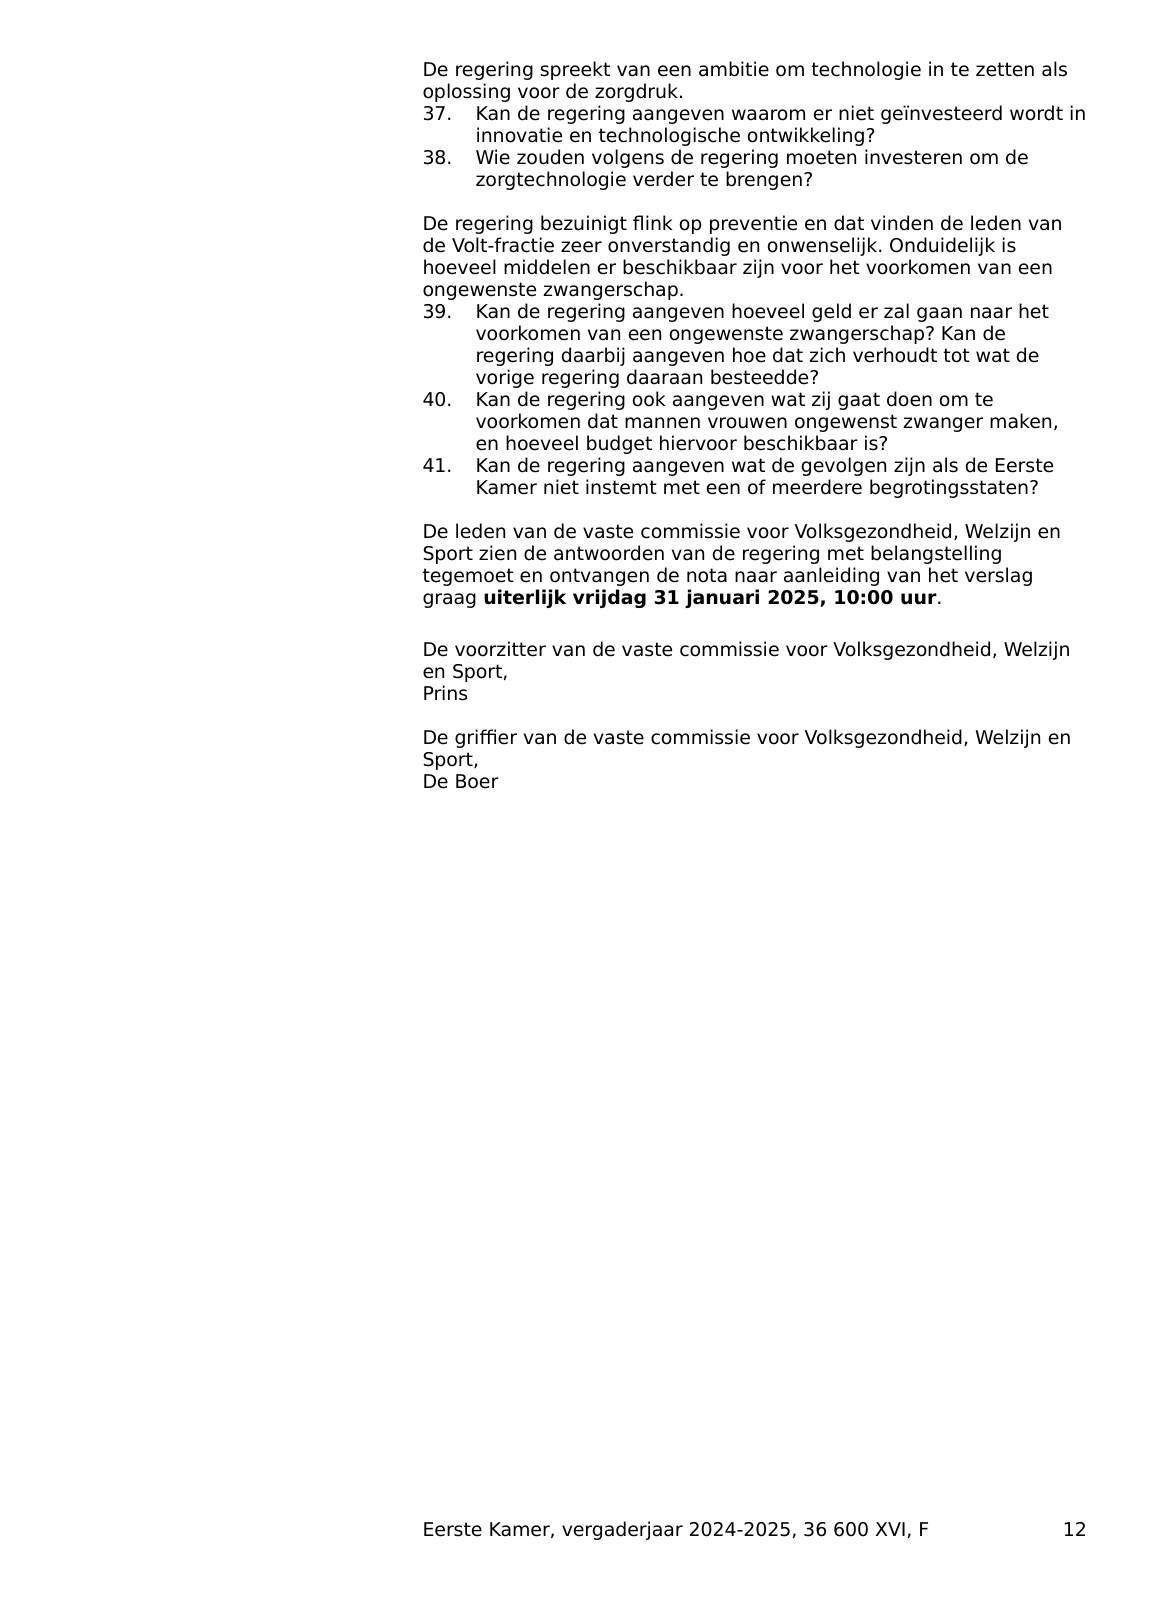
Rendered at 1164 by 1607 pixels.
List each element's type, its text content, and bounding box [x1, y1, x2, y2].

text 38. Wie zouden volgens de regering moeten investeren om de zorgtechnologie verder te brengen? [422, 147, 1087, 191]
text 41. Kan de regering aangeven wat de gevolgen zijn als de Eerste Kamer niet instemt met een of meerdere begrotingsstaten? [422, 455, 1087, 499]
text De griffier van de vaste commissie voor Volksgezondheid, Welzijn en Sport, De Boer [422, 727, 1087, 793]
text De leden van de vaste commissie voor Volksgezondheid, Welzijn en Sport zien de antwoorden van de regering met belangstelling tegemoet en ontvangen de nota naar aanleiding van het verslag graag uiterlijk vrijdag 31 januari 2025, 10:00 uur. [422, 521, 1087, 609]
text De voorzitter van de vaste commissie voor Volksgezondheid, Welzijn en Sport, Prins [422, 639, 1087, 705]
text 37. Kan de regering aangeven waarom er niet geïnvesteerd wordt in innovatie en technologische ontwikkeling? [422, 103, 1087, 147]
text 39. Kan de regering aangeven hoeveel geld er zal gaan naar het voorkomen van een ongewenste zwangerschap? Kan de regering daarbij aangeven hoe dat zich verhoudt tot wat de vorige regering daaraan besteedde? [422, 301, 1087, 389]
text 40. Kan de regering ook aangeven wat zij gaat doen om te voorkomen dat mannen vrouwen ongewenst zwanger maken, en hoeveel budget hiervoor beschikbaar is? [422, 389, 1087, 455]
text De regering bezuinigt flink op preventie en dat vinden de leden van de Volt-fractie zeer onverstandig en onwenselijk. Onduidelijk is hoeveel middelen er beschikbaar zijn voor het voorkomen van een ongewenste zwangerschap. [422, 213, 1087, 301]
text De regering spreekt van een ambitie om technologie in te zetten als oplossing voor de zorgdruk. [422, 59, 1087, 103]
